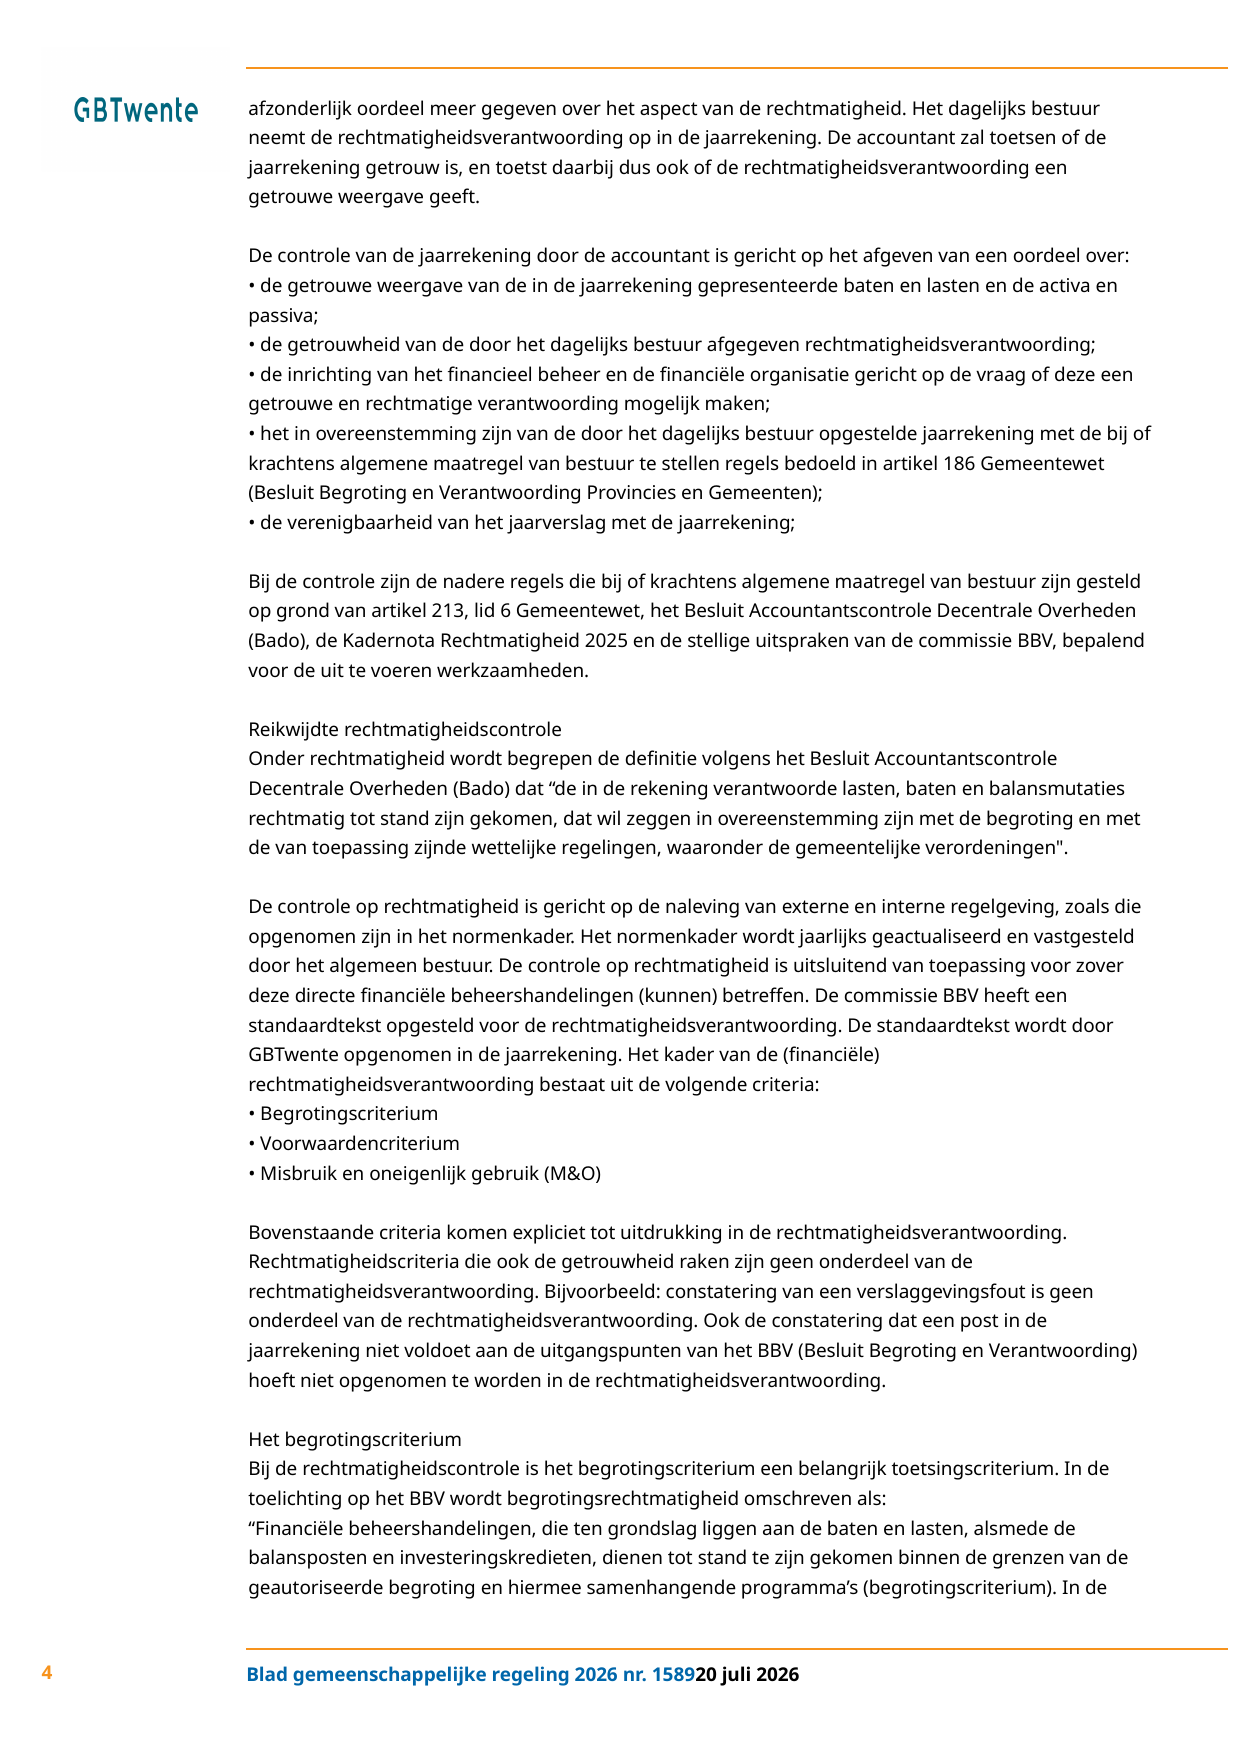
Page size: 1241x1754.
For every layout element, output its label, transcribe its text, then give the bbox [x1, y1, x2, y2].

text afzonderlijk oordeel meer gegeven over het aspect van de rechtmatigheid. Het dagelijks bestuur neemt de rechtmatigheidsverantwoording op in de jaarrekening. De accountant zal toetsen of de jaarrekening getrouw is, en toetst daarbij dus ook of de rechtmatigheidsverantwoording een getrouwe weergave geeft. [248, 95, 1152, 209]
text • de inrichting van het financieel beheer en de financiële organisatie gericht op de vraag of deze een getrouwe en rechtmatige verantwoording mogelijk maken; [248, 361, 1152, 416]
text • de getrouwheid van de door het dagelijks bestuur afgegeven rechtmatigheidsverantwoording; [248, 331, 1152, 357]
picture [41, 47, 231, 172]
text Bij de controle zijn de nadere regels die bij of krachtens algemene maatregel van bestuur zijn gesteld op grond van artikel 213, lid 6 Gemeentewet, het Besluit Accountantscontrole Decentrale Overheden (Bado), de Kadernota Rechtmatigheid 2025 en de stellige uitspraken van de commissie BBV, bepalend voor de uit te voeren werkzaamheden. [248, 568, 1152, 683]
text • Voorwaardencriterium [248, 1130, 1152, 1156]
text • het in overeenstemming zijn van de door het dagelijks bestuur opgestelde jaarrekening met de bij of krachtens algemene maatregel van bestuur te stellen regels bedoeld in artikel 186 Gemeentewet (Besluit Begroting en Verantwoording Provincies en Gemeenten); [248, 420, 1152, 505]
text Het begrotingscriterium [248, 1426, 1152, 1452]
text Onder rechtmatigheid wordt begrepen de definitie volgens het Besluit Accountantscontrole Decentrale Overheden (Bado) dat “de in de rekening verantwoorde lasten, baten en balansmutaties rechtmatig tot stand zijn gekomen, dat wil zeggen in overeenstemming zijn met de begroting en met de van toepassing zijnde wettelijke regelingen, waaronder de gemeentelijke verordeningen". [248, 746, 1152, 860]
text Bovenstaande criteria komen expliciet tot uitdrukking in de rechtmatigheidsverantwoording. Rechtmatigheidscriteria die ook de getrouwheid raken zijn geen onderdeel van de rechtmatigheidsverantwoording. Bijvoorbeeld: constatering van een verslaggevingsfout is geen onderdeel van de rechtmatigheidsverantwoording. Ook de constatering dat een post in de jaarrekening niet voldoet aan de uitgangspunten van het BBV (Besluit Begroting en Verantwoording) hoeft niet opgenomen te worden in de rechtmatigheidsverantwoording. [248, 1219, 1152, 1393]
text • de verenigbaarheid van het jaarverslag met de jaarrekening; [248, 509, 1152, 535]
text • Begrotingscriterium [248, 1101, 1152, 1126]
text • de getrouwe weergave van de in de jaarrekening gepresenteerde baten en lasten en de activa en passiva; [248, 272, 1152, 328]
text • Misbruik en oneigenlijk gebruik (M&O) [248, 1160, 1152, 1186]
text Bij de rechtmatigheidscontrole is het begrotingscriterium een belangrijk toetsingscriterium. In de toelichting op het BBV wordt begrotingsrechtmatigheid omschreven als: [248, 1456, 1152, 1511]
text De controle op rechtmatigheid is gericht op de naleving van externe en interne regelgeving, zoals die opgenomen zijn in het normenkader. Het normenkader wordt jaarlijks geactualiseerd en vastgesteld door het algemeen bestuur. De controle op rechtmatigheid is uitsluitend van toepassing voor zover deze directe financiële beheershandelingen (kunnen) betreffen. De commissie BBV heeft een standaardtekst opgesteld voor de rechtmatigheidsverantwoording. De standaardtekst wordt door GBTwente opgenomen in de jaarrekening. Het kader van de (financiële) rechtmatigheidsverantwoording bestaat uit de volgende criteria: [248, 893, 1152, 1097]
text Reikwijdte rechtmatigheidscontrole [248, 716, 1152, 742]
text “Financiële beheershandelingen, die ten grondslag liggen aan de baten en lasten, alsmede de balansposten en investeringskredieten, dienen tot stand te zijn gekomen binnen de grenzen van de geautoriseerde begroting en hiermee samenhangende programma’s (begrotingscriterium). In de [248, 1515, 1152, 1600]
text De controle van de jaarrekening door de accountant is gericht op het afgeven van een oordeel over: [248, 243, 1152, 268]
